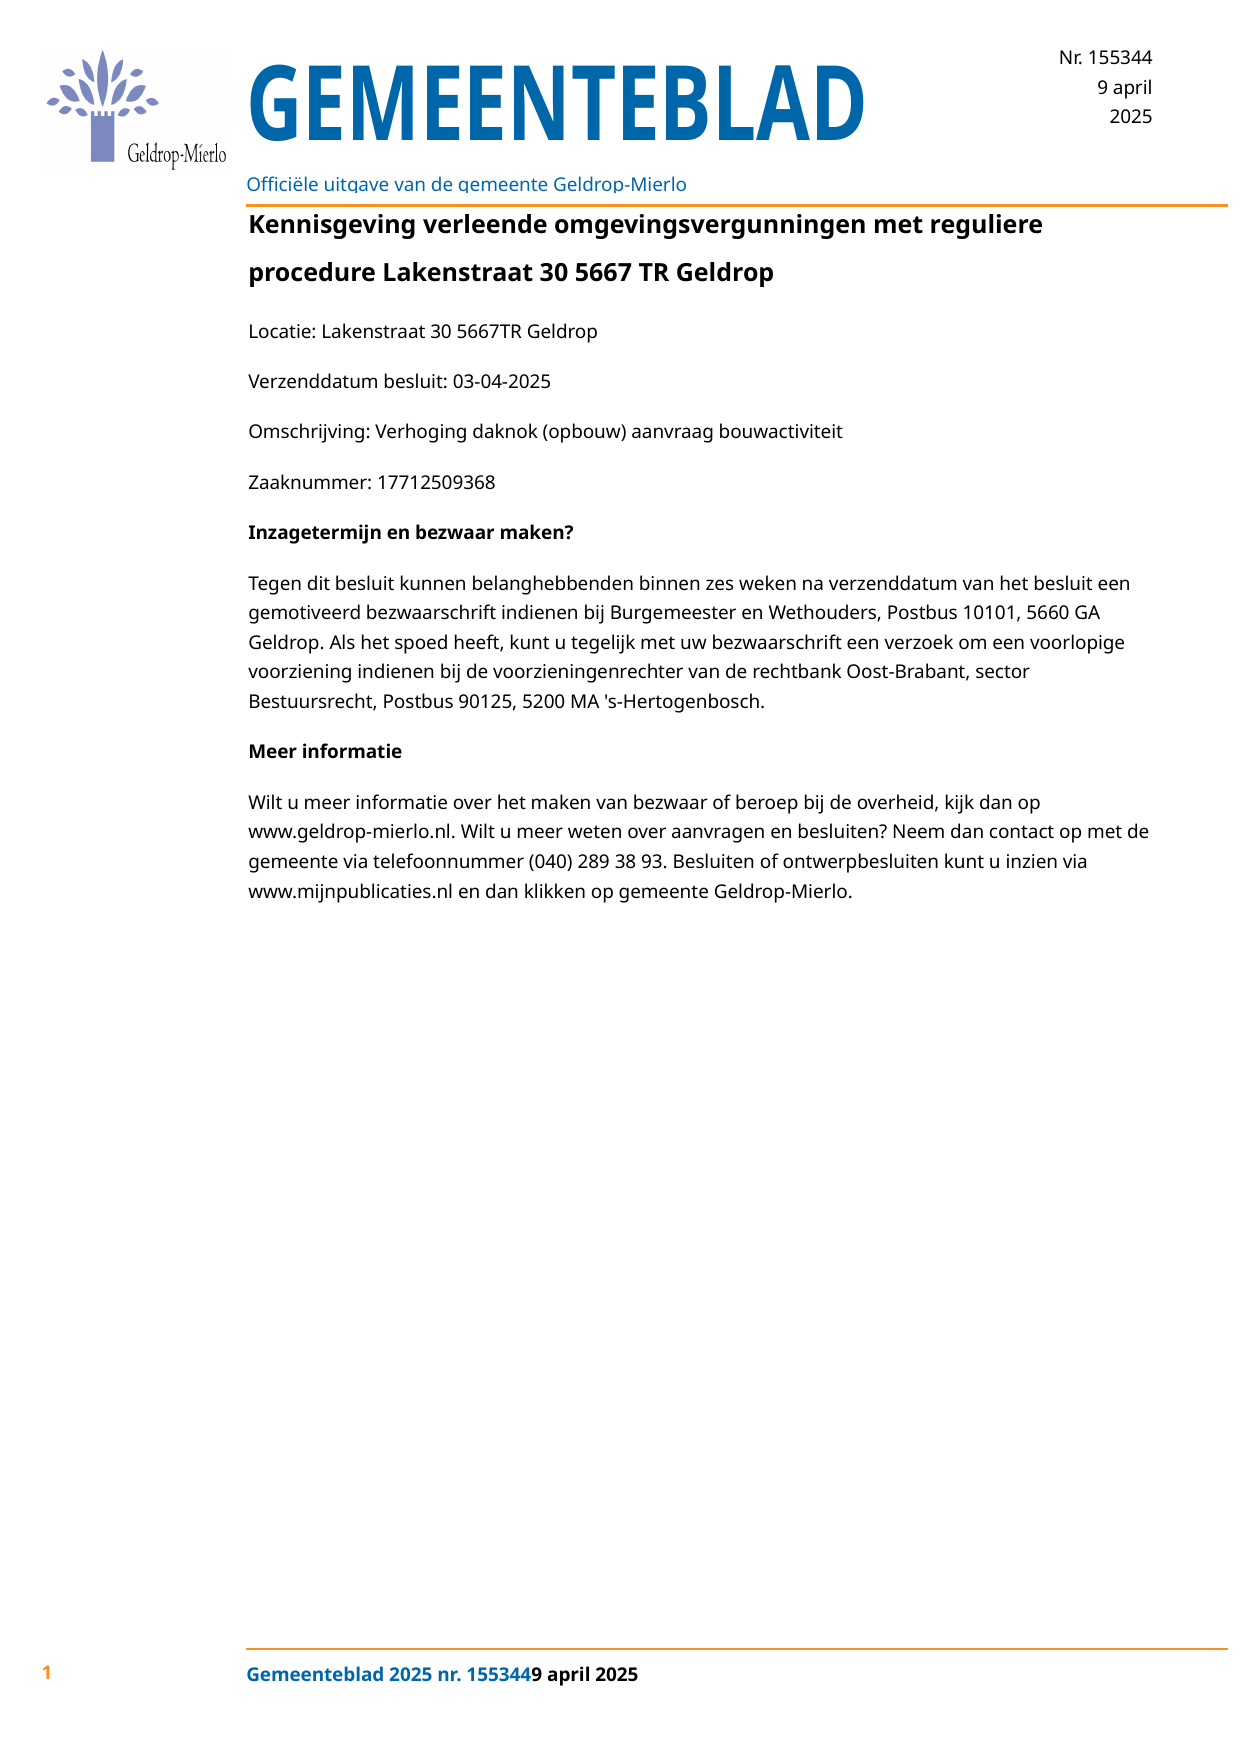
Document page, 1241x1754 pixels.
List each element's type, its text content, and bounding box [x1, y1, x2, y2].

text Omschrijving: Verhoging daknok (opbouw) aanvraag bouwactiviteit [248, 419, 1152, 444]
text Verzenddatum besluit: 03-04-2025 [248, 368, 1152, 394]
picture [41, 47, 231, 172]
text Wilt u meer informatie over het maken van bezwaar of beroep bij de overheid, kijk dan op www.geldrop-mierlo.nl. Wilt u meer weten over aanvragen en besluiten? Neem dan contact op met de gemeente via telefoonnummer (040) 289 38 93. Besluiten of ontwerpbesluiten kunt u inzien via www.mijnpublicaties.nl en dan klikken op gemeente Geldrop-Mierlo. [248, 789, 1152, 904]
text Inzagetermijn en bezwaar maken? [248, 519, 1152, 545]
text Locatie: Lakenstraat 30 5667TR Geldrop [248, 318, 1152, 344]
text Tegen dit besluit kunnen belanghebbenden binnen zes weken na verzenddatum van het besluit een gemotiveerd bezwaarschrift indienen bij Burgemeester en Wethouders, Postbus 10101, 5660 GA Geldrop. Als het spoed heeft, kunt u tegelijk met uw bezwaarschrift een verzoek om een voorlopige voorziening indienen bij de voorzieningenrechter van de rechtbank Oost-Brabant, sector Bestuursrecht, Postbus 90125, 5200 MA 's-Hertogenbosch. [248, 570, 1152, 714]
text Meer informatie [248, 739, 1152, 764]
text Zaaknummer: 17712509368 [248, 469, 1152, 495]
text Kennisgeving verleende omgevingsvergunningen met reguliere procedure Lakenstraat 30 5667 TR Geldrop [248, 207, 1152, 288]
